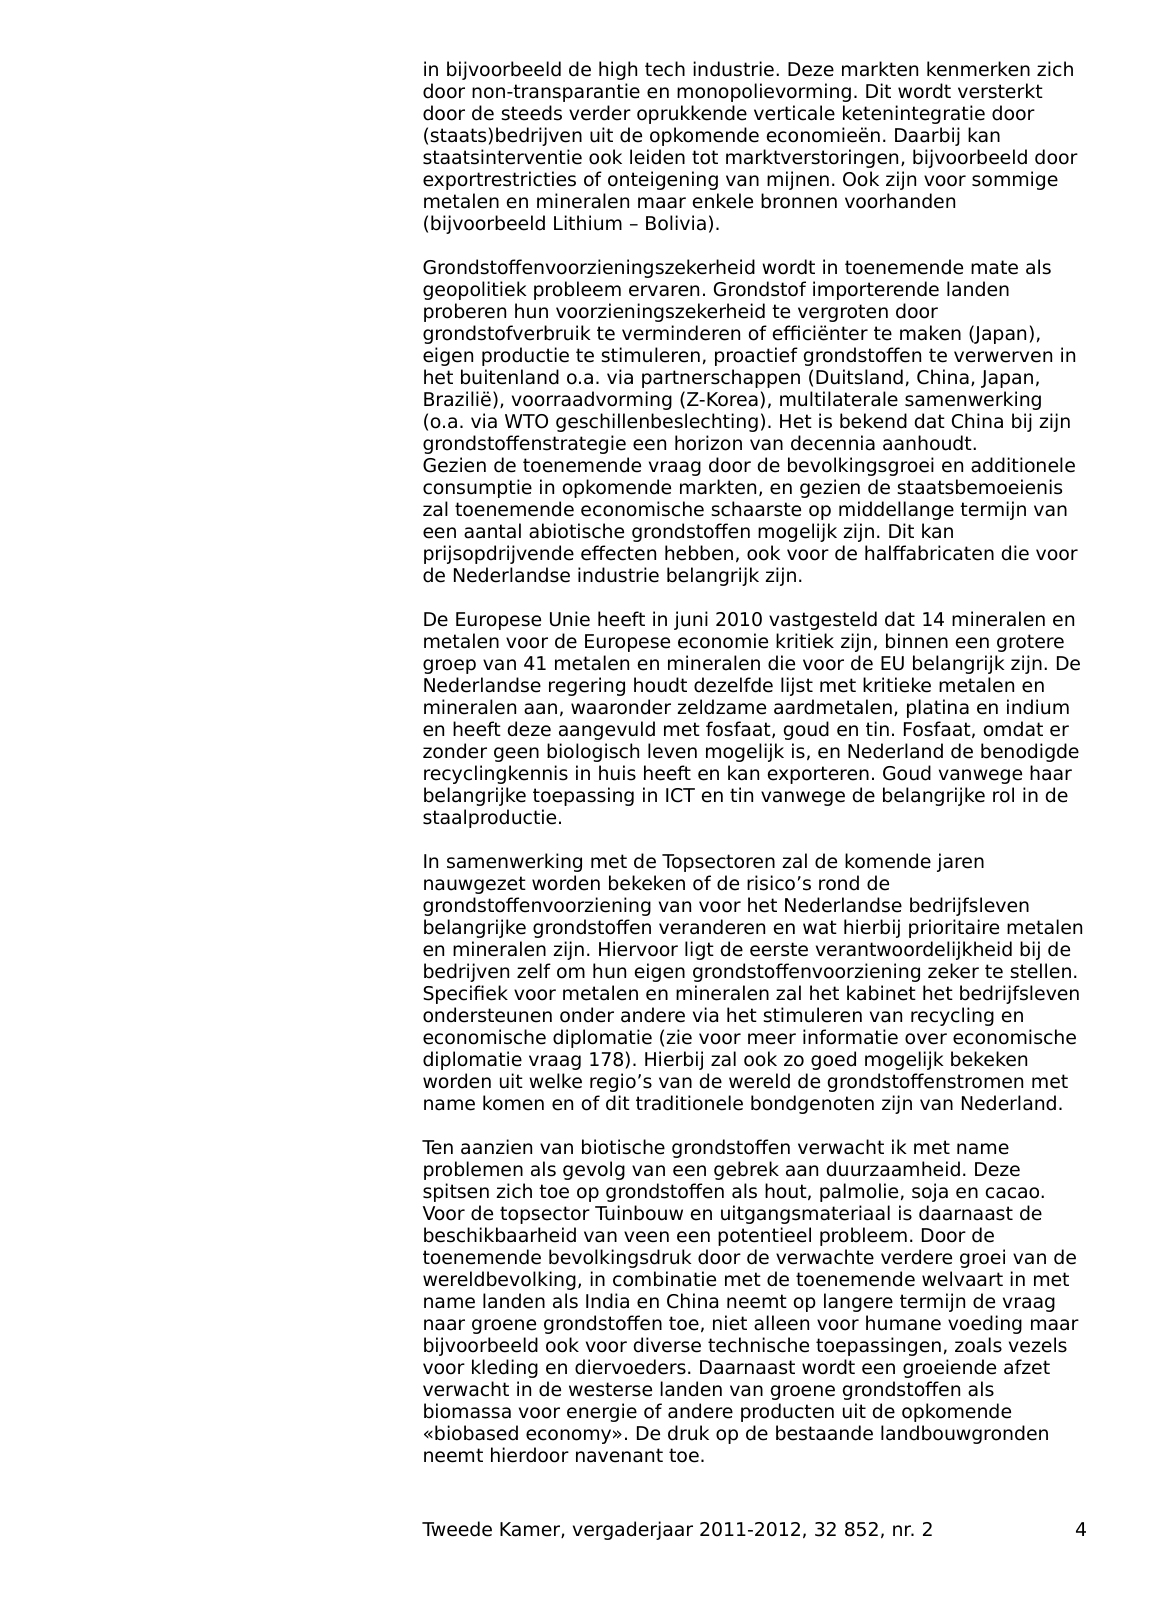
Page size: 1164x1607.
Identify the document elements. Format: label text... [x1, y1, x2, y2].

text Grondstoffenvoorzieningszekerheid wordt in toenemende mate als geopolitiek probleem ervaren. Grondstof importerende landen proberen hun voorzieningszekerheid te vergroten door grondstofverbruik te verminderen of efficiënter te maken (Japan), eigen productie te stimuleren, proactief grondstoffen te verwerven in het buitenland o.a. via partnerschappen (Duitsland, China, Japan, Brazilië), voorraadvorming (Z-Korea), multilaterale samenwerking (o.a. via WTO geschillenbeslechting). Het is bekend dat China bij zijn grondstoffenstrategie een horizon van decennia aanhoudt. [422, 257, 1087, 455]
text Gezien de toenemende vraag door de bevolkingsgroei en additionele consumptie in opkomende markten, en gezien de staatsbemoeienis zal toenemende economische schaarste op middellange termijn van een aantal abiotische grondstoffen mogelijk zijn. Dit kan prijsopdrijvende effecten hebben, ook voor de halffabricaten die voor de Nederlandse industrie belangrijk zijn. [422, 455, 1087, 587]
text in bijvoorbeeld de high tech industrie. Deze markten kenmerken zich door non-transparantie en monopolievorming. Dit wordt versterkt door de steeds verder oprukkende verticale ketenintegratie door (staats)bedrijven uit de opkomende economieën. Daarbij kan staatsinterventie ook leiden tot marktverstoringen, bijvoorbeeld door exportrestricties of onteigening van mijnen. Ook zijn voor sommige metalen en mineralen maar enkele bronnen voorhanden (bijvoorbeeld Lithium – Bolivia). [422, 59, 1087, 235]
text In samenwerking met de Topsectoren zal de komende jaren nauwgezet worden bekeken of de risico’s rond de grondstoffenvoorziening van voor het Nederlandse bedrijfsleven belangrijke grondstoffen veranderen en wat hierbij prioritaire metalen en mineralen zijn. Hiervoor ligt de eerste verantwoordelijkheid bij de bedrijven zelf om hun eigen grondstoffenvoorziening zeker te stellen. Specifiek voor metalen en mineralen zal het kabinet het bedrijfsleven ondersteunen onder andere via het stimuleren van recycling en economische diplomatie (zie voor meer informatie over economische diplomatie vraag 178). Hierbij zal ook zo goed mogelijk bekeken worden uit welke regio’s van de wereld de grondstoffenstromen met name komen en of dit traditionele bondgenoten zijn van Nederland. [422, 851, 1087, 1115]
text De Europese Unie heeft in juni 2010 vastgesteld dat 14 mineralen en metalen voor de Europese economie kritiek zijn, binnen een grotere groep van 41 metalen en mineralen die voor de EU belangrijk zijn. De Nederlandse regering houdt dezelfde lijst met kritieke metalen en mineralen aan, waaronder zeldzame aardmetalen, platina en indium en heeft deze aangevuld met fosfaat, goud en tin. Fosfaat, omdat er zonder geen biologisch leven mogelijk is, en Nederland de benodigde recyclingkennis in huis heeft en kan exporteren. Goud vanwege haar belangrijke toepassing in ICT en tin vanwege de belangrijke rol in de staalproductie. [422, 609, 1087, 829]
text Ten aanzien van biotische grondstoffen verwacht ik met name problemen als gevolg van een gebrek aan duurzaamheid. Deze spitsen zich toe op grondstoffen als hout, palmolie, soja en cacao. Voor de topsector Tuinbouw en uitgangsmateriaal is daarnaast de beschikbaarheid van veen een potentieel probleem. Door de toenemende bevolkingsdruk door de verwachte verdere groei van de wereldbevolking, in combinatie met de toenemende welvaart in met name landen als India en China neemt op langere termijn de vraag naar groene grondstoffen toe, niet alleen voor humane voeding maar bijvoorbeeld ook voor diverse technische toepassingen, zoals vezels voor kleding en diervoeders. Daarnaast wordt een groeiende afzet verwacht in de westerse landen van groene grondstoffen als biomassa voor energie of andere producten uit de opkomende «biobased economy». De druk op de bestaande landbouwgronden neemt hierdoor navenant toe. [422, 1137, 1087, 1467]
